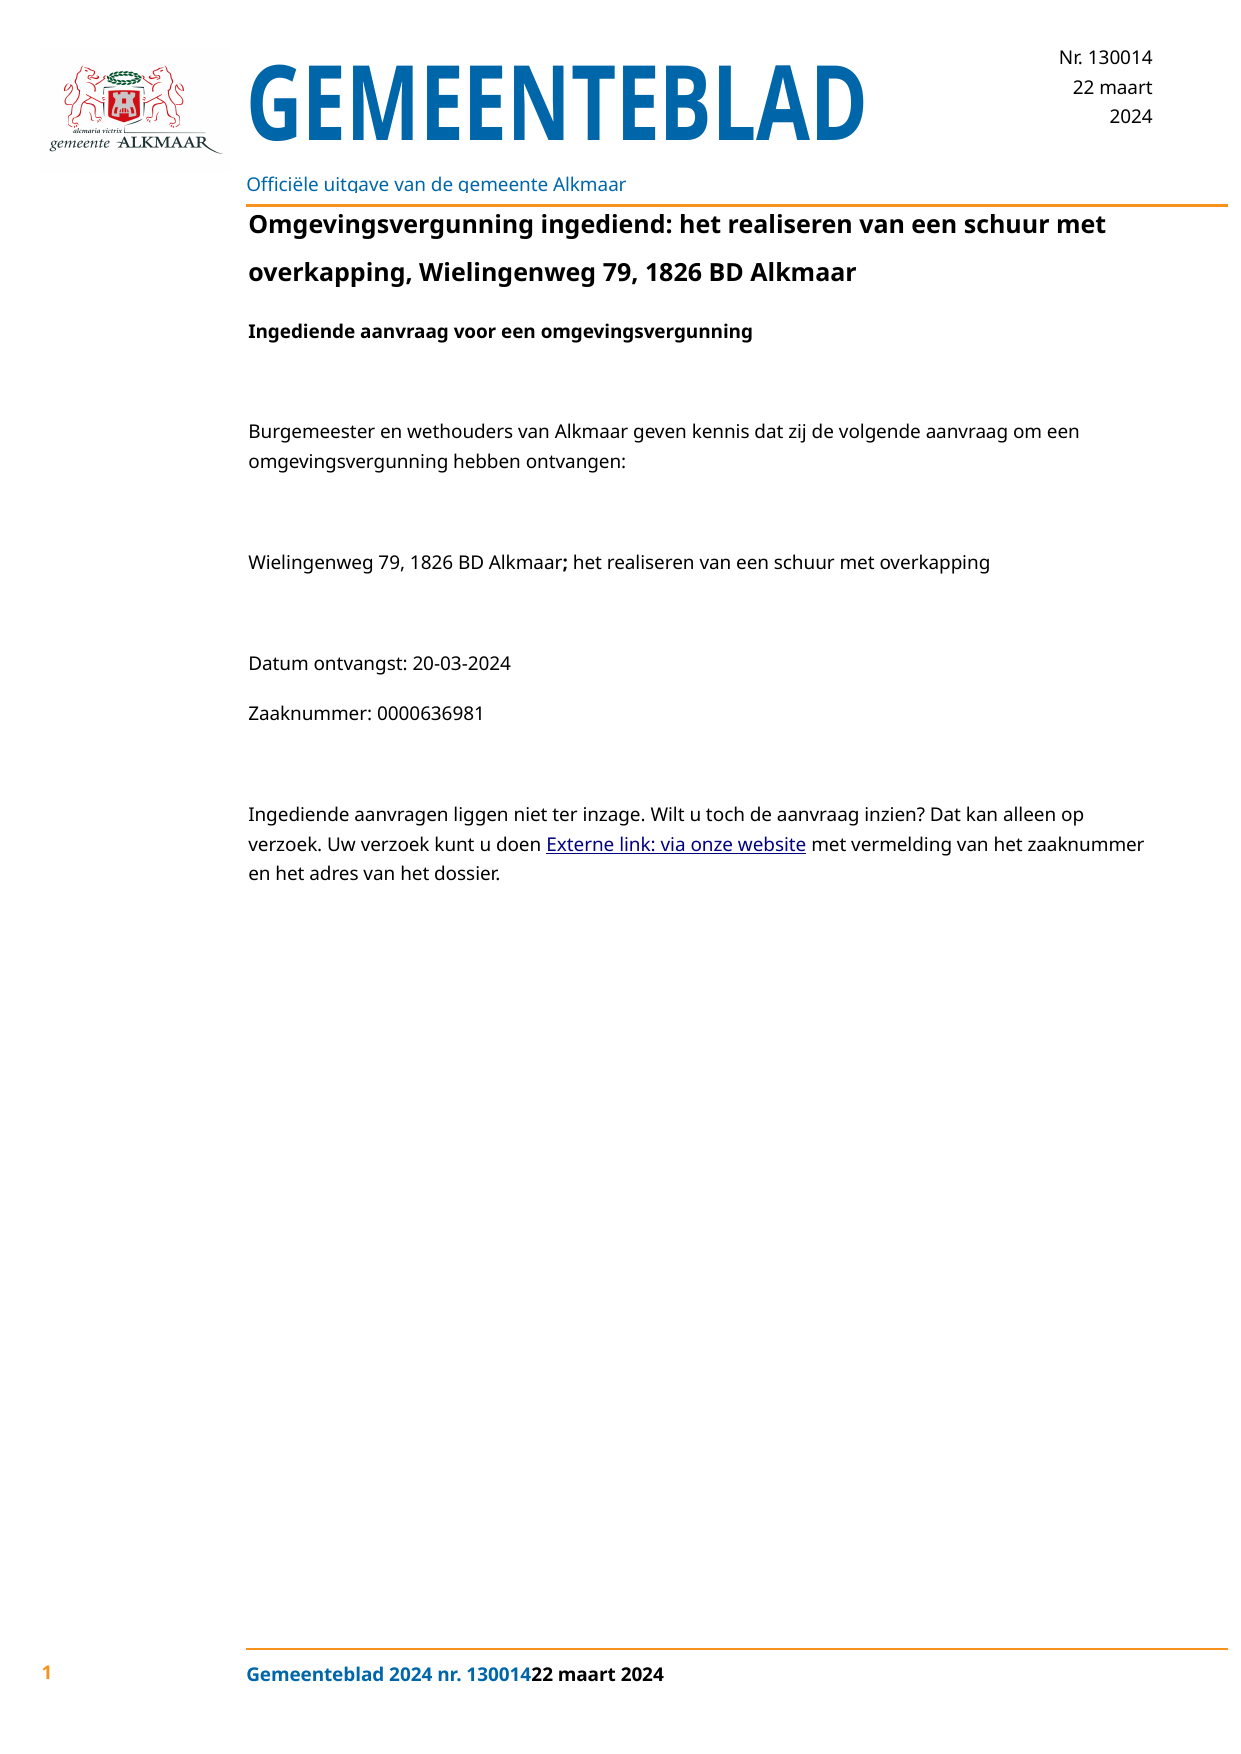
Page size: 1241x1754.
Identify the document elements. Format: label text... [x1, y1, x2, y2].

text Omgevingsvergunning ingediend: het realiseren van een schuur met overkapping, Wielingenweg 79, 1826 BD Alkmaar [248, 207, 1152, 288]
text Burgemeester en wethouders van Alkmaar geven kennis dat zij de volgende aanvraag om een omgevingsvergunning hebben ontvangen: [248, 419, 1152, 474]
text Ingediende aanvraag voor een omgevingsvergunning [248, 318, 1152, 344]
text Zaaknummer: 0000636981 [248, 700, 1152, 726]
text Ingediende aanvragen liggen niet ter inzage. Wilt u toch de aanvraag inzien? Dat kan alleen op verzoek. Uw verzoek kunt u doen Externe link: via onze website met vermelding van het zaaknummer en het adres van het dossier. [248, 801, 1152, 886]
picture [41, 47, 231, 172]
text Datum ontvangst: 20-03-2024 [248, 650, 1152, 676]
text Wielingenweg 79, 1826 BD Alkmaar; het realiseren van een schuur met overkapping [248, 549, 1152, 575]
